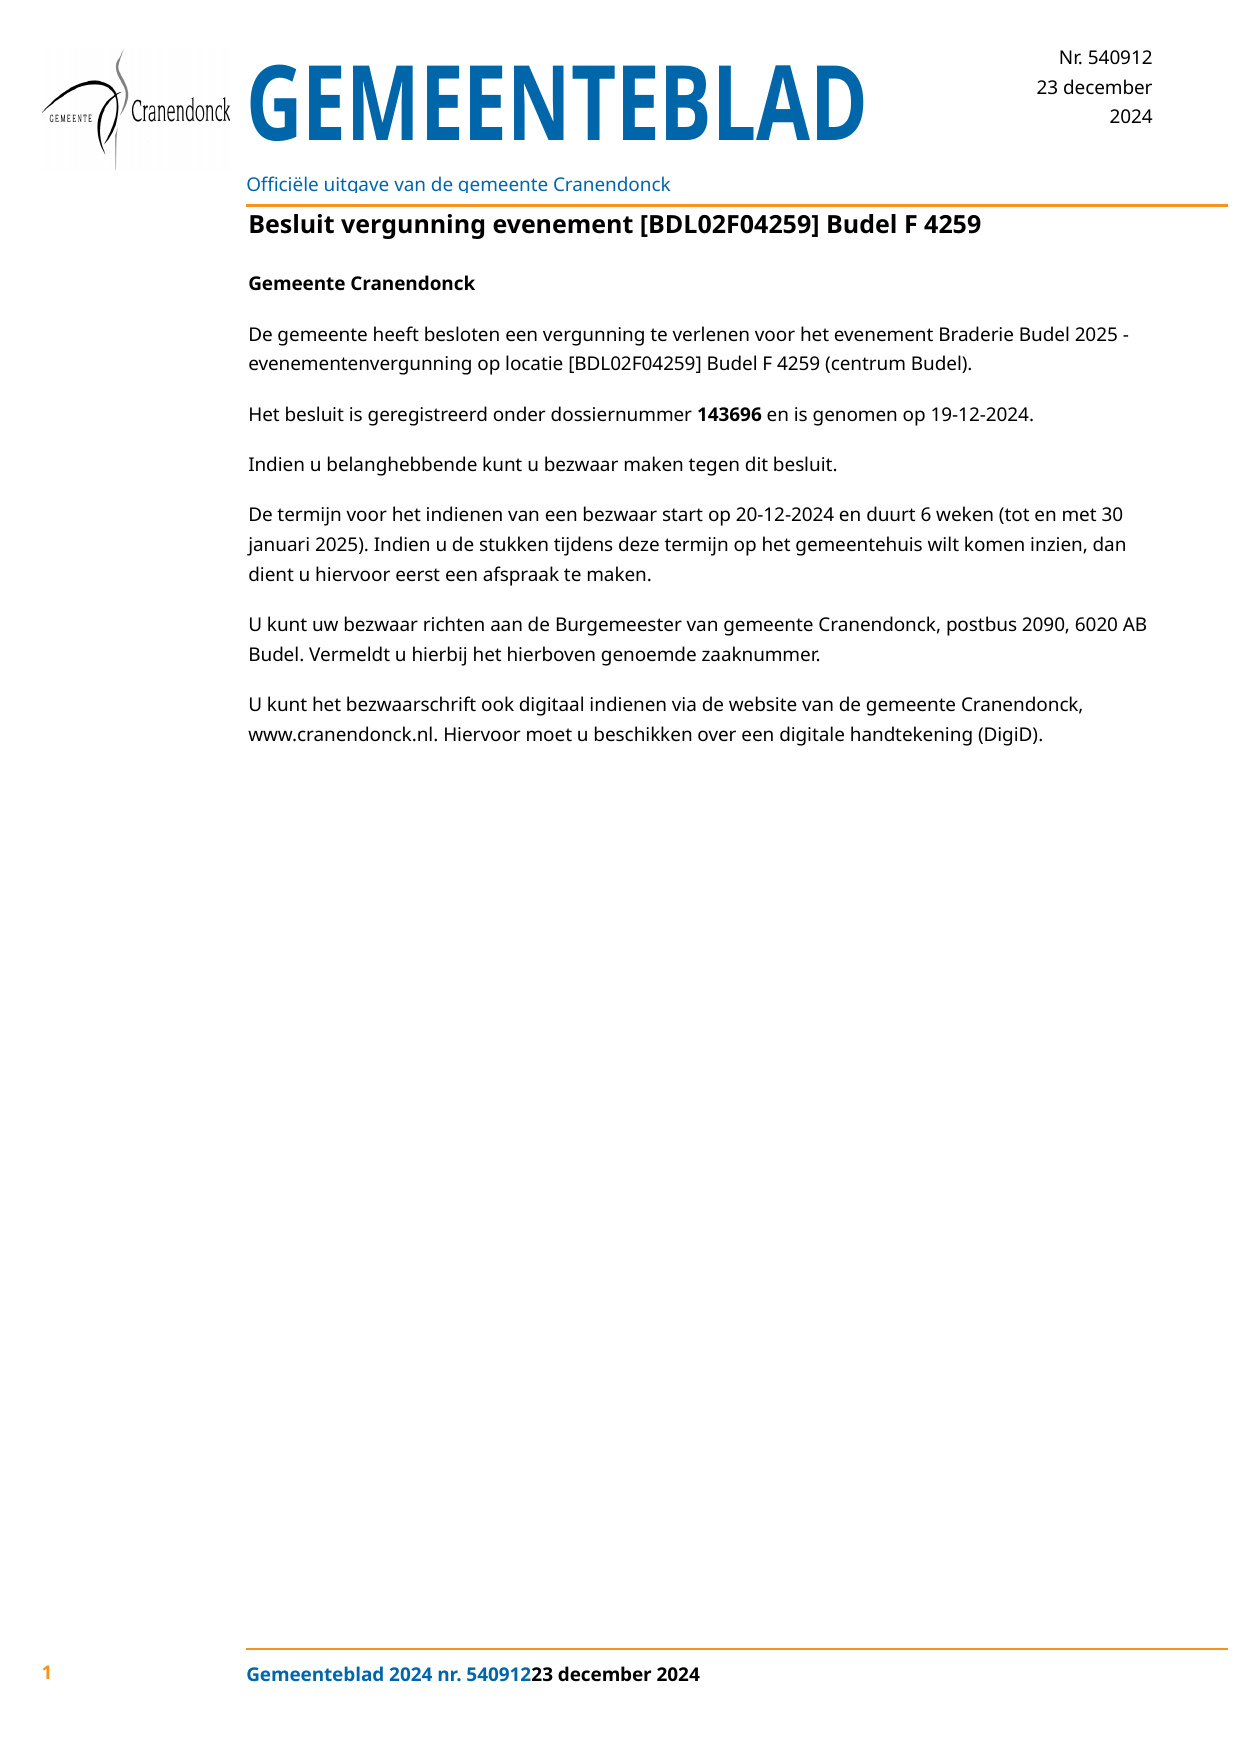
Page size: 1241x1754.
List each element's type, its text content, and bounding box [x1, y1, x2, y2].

text Gemeente Cranendonck [248, 270, 1152, 296]
picture [41, 47, 231, 172]
text De gemeente heeft besloten een vergunning te verlenen voor het evenement Braderie Budel 2025 - evenementenvergunning op locatie [BDL02F04259] Budel F 4259 (centrum Budel). [248, 321, 1152, 376]
text U kunt het bezwaarschrift ook digitaal indienen via de website van de gemeente Cranendonck, www.cranendonck.nl. Hiervoor moet u beschikken over een digitale handtekening (DigiD). [248, 691, 1152, 746]
text Besluit vergunning evenement [BDL02F04259] Budel F 4259 [248, 207, 1152, 241]
text De termijn voor het indienen van een bezwaar start op 20-12-2024 en duurt 6 weken (tot en met 30 januari 2025). Indien u de stukken tijdens deze termijn op het gemeentehuis wilt komen inzien, dan dient u hiervoor eerst een afspraak te maken. [248, 502, 1152, 586]
text U kunt uw bezwaar richten aan de Burgemeester van gemeente Cranendonck, postbus 2090, 6020 AB Budel. Vermeldt u hierbij het hierboven genoemde zaaknummer. [248, 611, 1152, 666]
text Indien u belanghebbende kunt u bezwaar maken tegen dit besluit. [248, 451, 1152, 477]
text Het besluit is geregistreerd onder dossiernummer 143696 en is genomen op 19-12-2024. [248, 401, 1152, 426]
